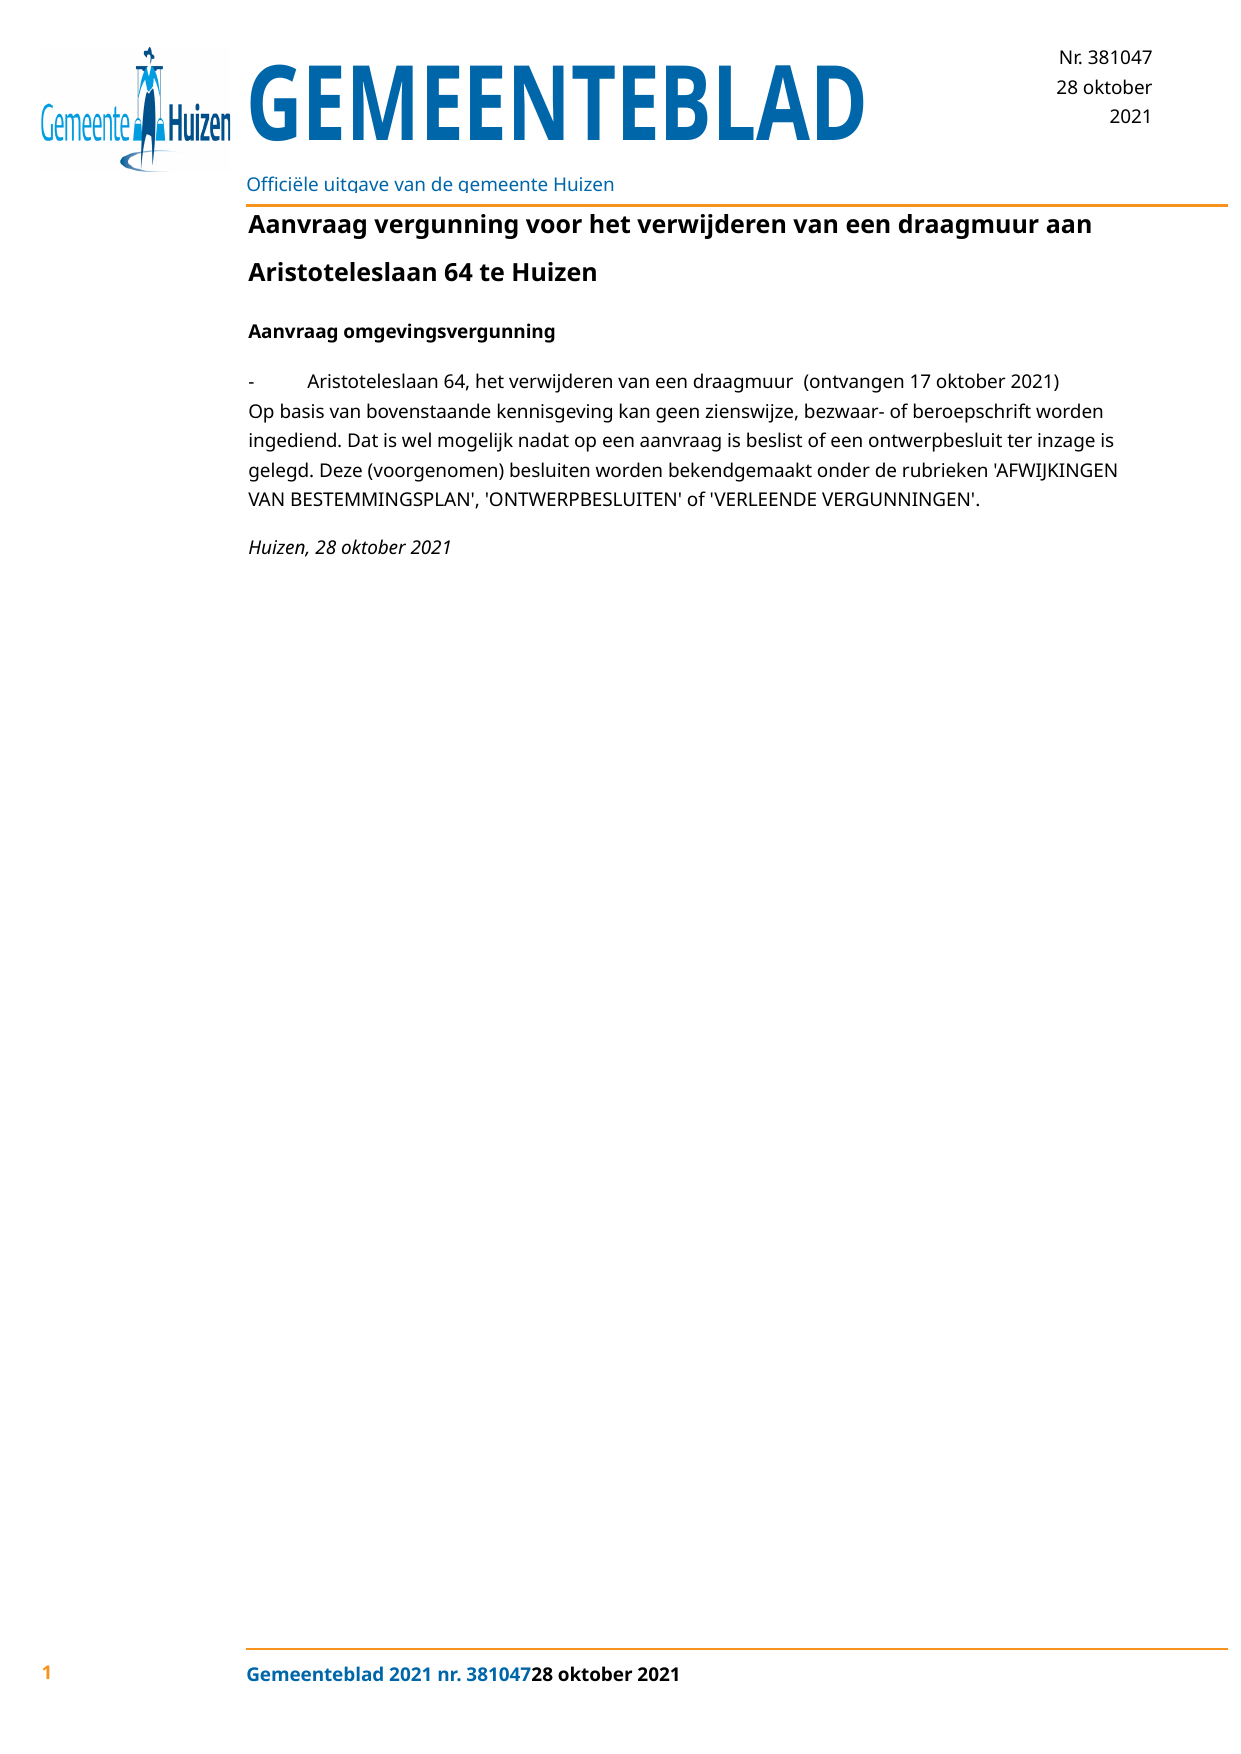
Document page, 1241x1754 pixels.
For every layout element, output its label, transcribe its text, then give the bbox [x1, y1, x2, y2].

text Huizen, 28 oktober 2021 [248, 534, 1152, 560]
text Aanvraag omgevingsvergunning [248, 318, 1152, 344]
text Aanvraag vergunning voor het verwijderen van een draagmuur aan Aristoteleslaan 64 te Huizen [248, 207, 1152, 288]
text Op basis van bovenstaande kennisgeving kan geen zienswijze, bezwaar- of beroepschrift worden ingediend. Dat is wel mogelijk nadat op een aanvraag is beslist of een ontwerpbesluit ter inzage is gelegd. Deze (voorgenomen) besluiten worden bekendgemaakt onder de rubrieken 'AFWIJKINGEN VAN BESTEMMINGSPLAN', 'ONTWERPBESLUITEN' of 'VERLEENDE VERGUNNINGEN'. [248, 398, 1152, 512]
picture [41, 47, 231, 172]
list Aristoteleslaan 64, het verwijderen van een draagmuur (ontvangen 17 oktober 2021) [248, 368, 1152, 394]
